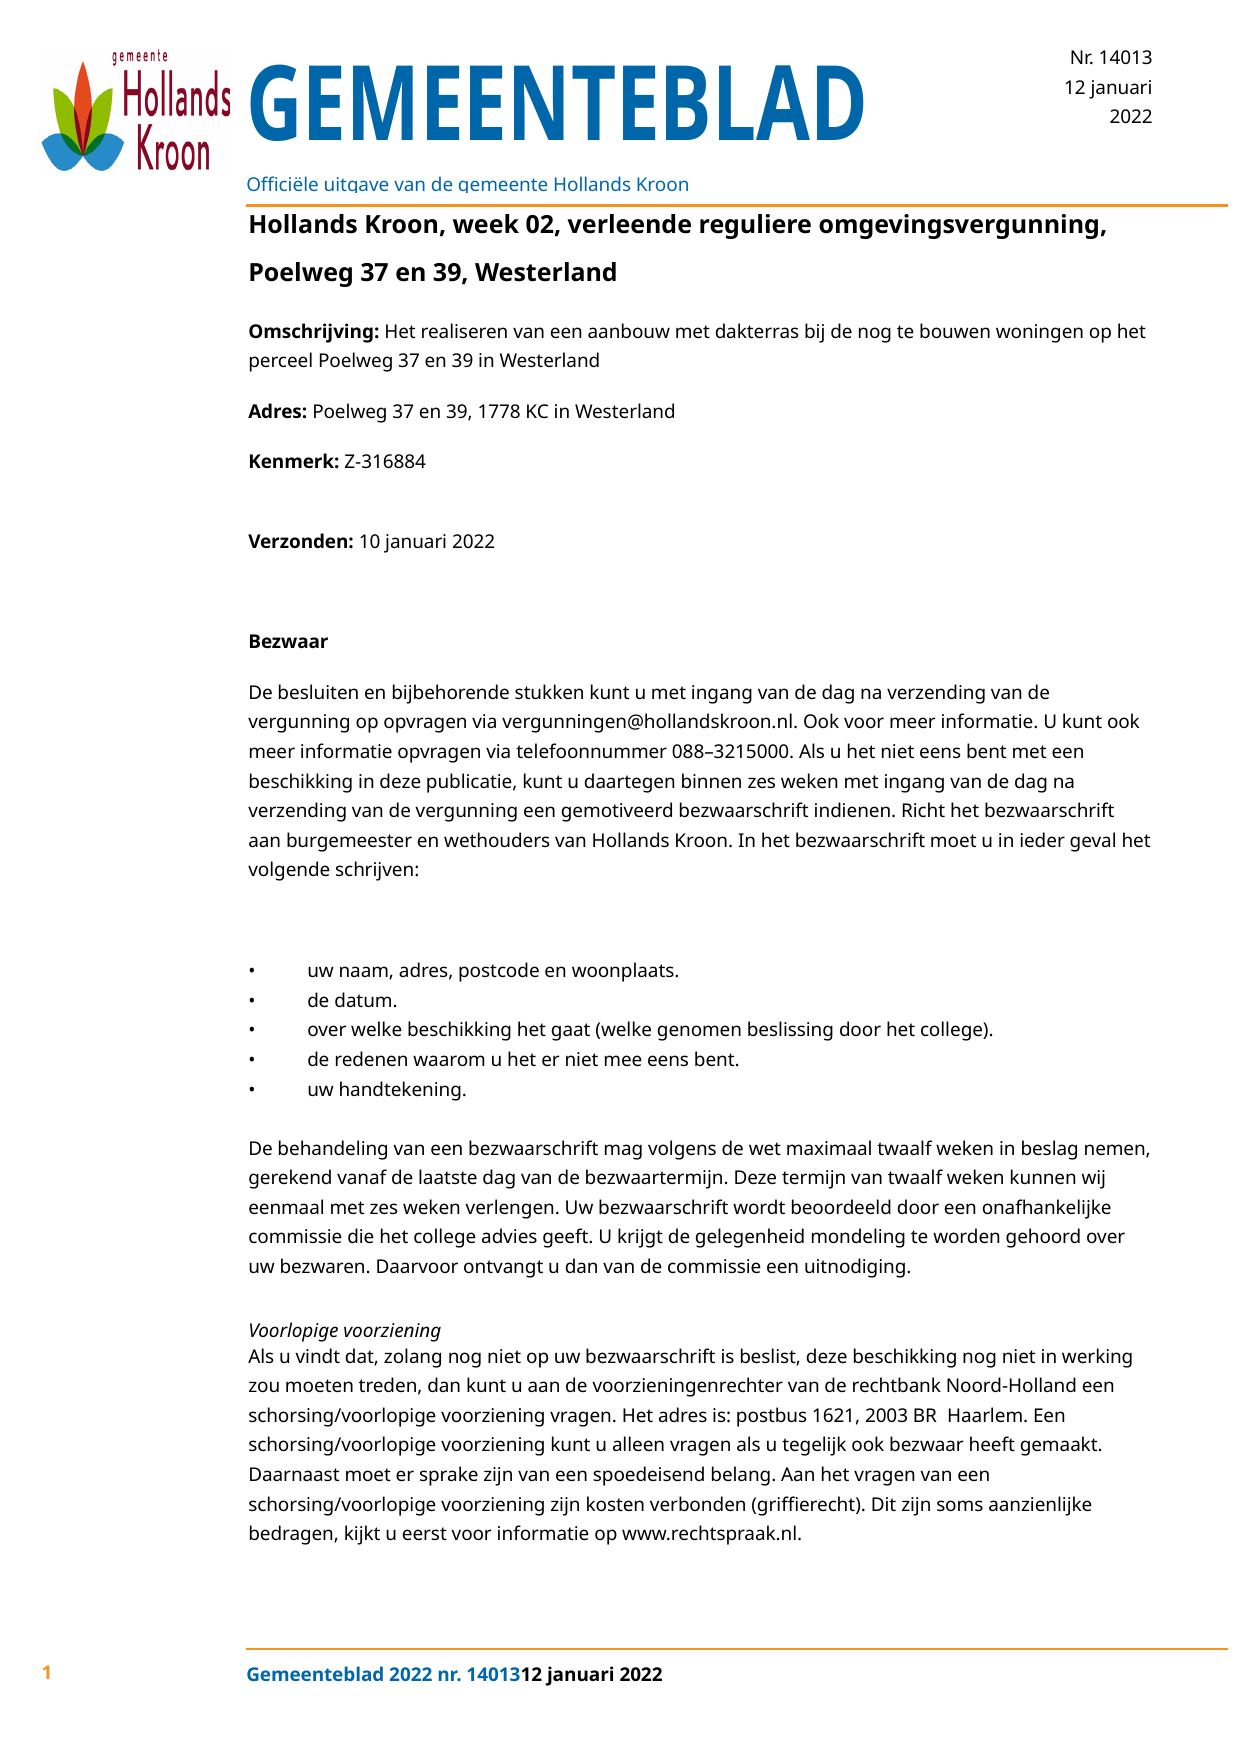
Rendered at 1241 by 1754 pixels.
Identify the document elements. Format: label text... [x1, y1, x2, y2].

table_header [700, 499, 1152, 524]
picture [41, 47, 231, 172]
list uw naam, adres, postcode en woonplaats. [248, 957, 1152, 983]
list de datum. [248, 987, 1152, 1013]
text Hollands Kroon, week 02, verleende reguliere omgevingsvergunning, Poelweg 37 en 39, Westerland [248, 207, 1152, 288]
list over welke beschikking het gaat (welke genomen beslissing door het college). [248, 1017, 1152, 1042]
list uw handtekening. [248, 1076, 1152, 1101]
text Kenmerk: Z-316884 [248, 448, 1152, 474]
text Bezwaar [248, 629, 1152, 654]
text De behandeling van een bezwaarschrift mag volgens de wet maximaal twaalf weken in beslag nemen, gerekend vanaf de laatste dag van de bezwaartermijn. Deze termijn van twaalf weken kunnen wij eenmaal met zes weken verlengen. Uw bezwaarschrift wordt beoordeeld door een onafhankelijke commissie die het college advies geeft. U krijgt de gelegenheid mondeling te worden gehoord over uw bezwaren. Daarvoor ontvangt u dan van de commissie een uitnodiging. [248, 1135, 1152, 1279]
text Verzonden: 10 januari 2022 [248, 528, 1152, 553]
text Adres: Poelweg 37 en 39, 1778 KC in Westerland [248, 398, 1152, 424]
table_header [248, 499, 700, 524]
text Als u vindt dat, zolang nog niet op uw bezwaarschrift is beslist, deze beschikking nog niet in werking zou moeten treden, dan kunt u aan de voorzieningenrechter van de rechtbank Noord-Holland een schorsing/voorlopige voorziening vragen. Het adres is: postbus 1621, 2003 BR Haarlem. Een schorsing/voorlopige voorziening kunt u alleen vragen als u tegelijk ook bezwaar heeft gemaakt. Daarnaast moet er sprake zijn van een spoedeisend belang. Aan het vragen van een schorsing/voorlopige voorziening zijn kosten verbonden (griffierecht). Dit zijn soms aanzienlijke bedragen, kijkt u eerst voor informatie op www.rechtspraak.nl. [248, 1343, 1152, 1546]
text Voorlopige voorziening [248, 1317, 1152, 1343]
text De besluiten en bijbehorende stukken kunt u met ingang van de dag na verzending van de vergunning op opvragen via vergunningen@hollandskroon.nl. Ook voor meer informatie. U kunt ook meer informatie opvragen via telefoonnummer 088–3215000. Als u het niet eens bent met een beschikking in deze publicatie, kunt u daartegen binnen zes weken met ingang van de dag na verzending van de vergunning een gemotiveerd bezwaarschrift indienen. Richt het bezwaarschrift aan burgemeester en wethouders van Hollands Kroon. In het bezwaarschrift moet u in ieder geval het volgende schrijven: [248, 679, 1152, 882]
text Omschrijving: Het realiseren van een aanbouw met dakterras bij de nog te bouwen woningen op het perceel Poelweg 37 en 39 in Westerland [248, 318, 1152, 373]
list de redenen waarom u het er niet mee eens bent. [248, 1046, 1152, 1072]
